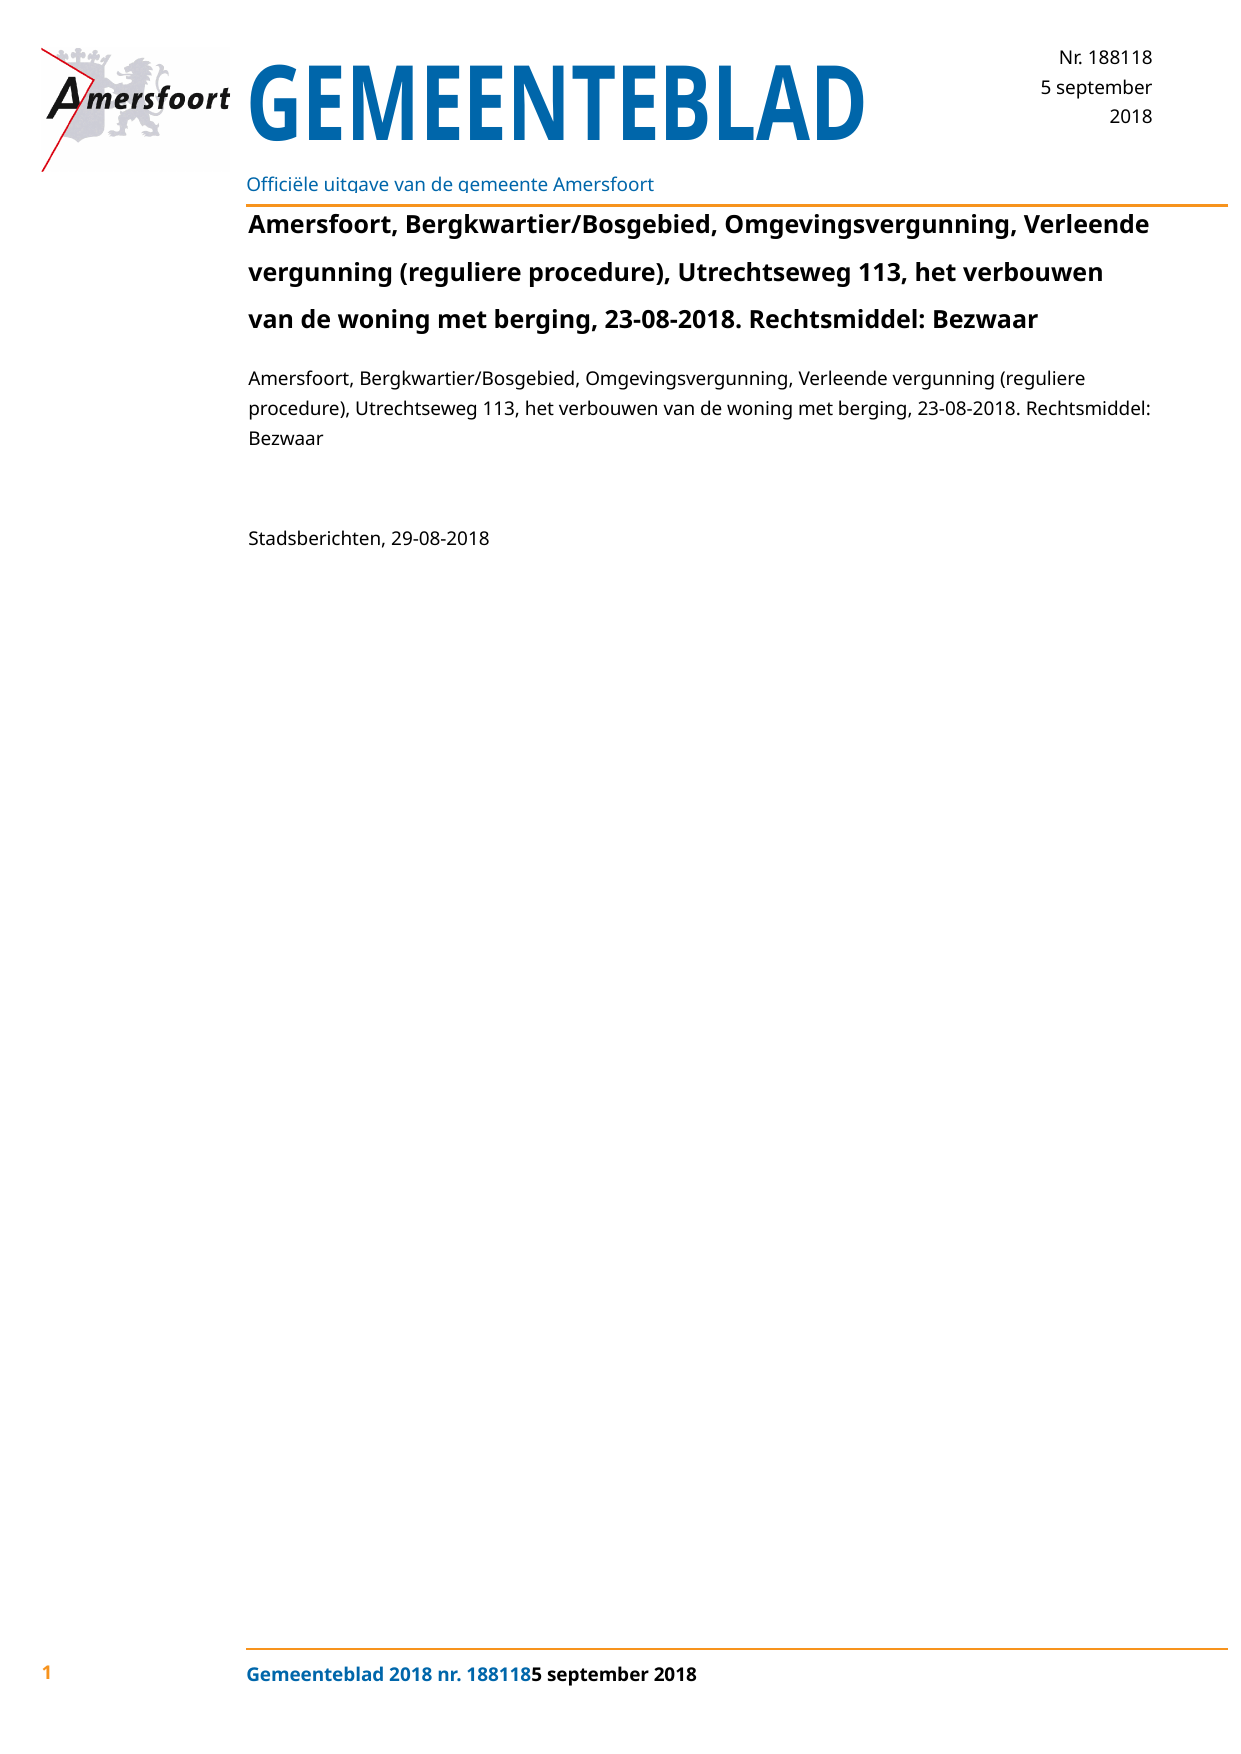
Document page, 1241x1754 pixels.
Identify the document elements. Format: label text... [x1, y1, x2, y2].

text Amersfoort, Bergkwartier/Bosgebied, Omgevingsvergunning, Verleende vergunning (reguliere procedure), Utrechtseweg 113, het verbouwen van de woning met berging, 23-08-2018. Rechtsmiddel: Bezwaar [248, 207, 1152, 336]
text Amersfoort, Bergkwartier/Bosgebied, Omgevingsvergunning, Verleende vergunning (reguliere procedure), Utrechtseweg 113, het verbouwen van de woning met berging, 23-08-2018. Rechtsmiddel: Bezwaar [248, 366, 1152, 450]
text Stadsberichten, 29-08-2018 [248, 526, 1152, 551]
picture [41, 47, 231, 172]
